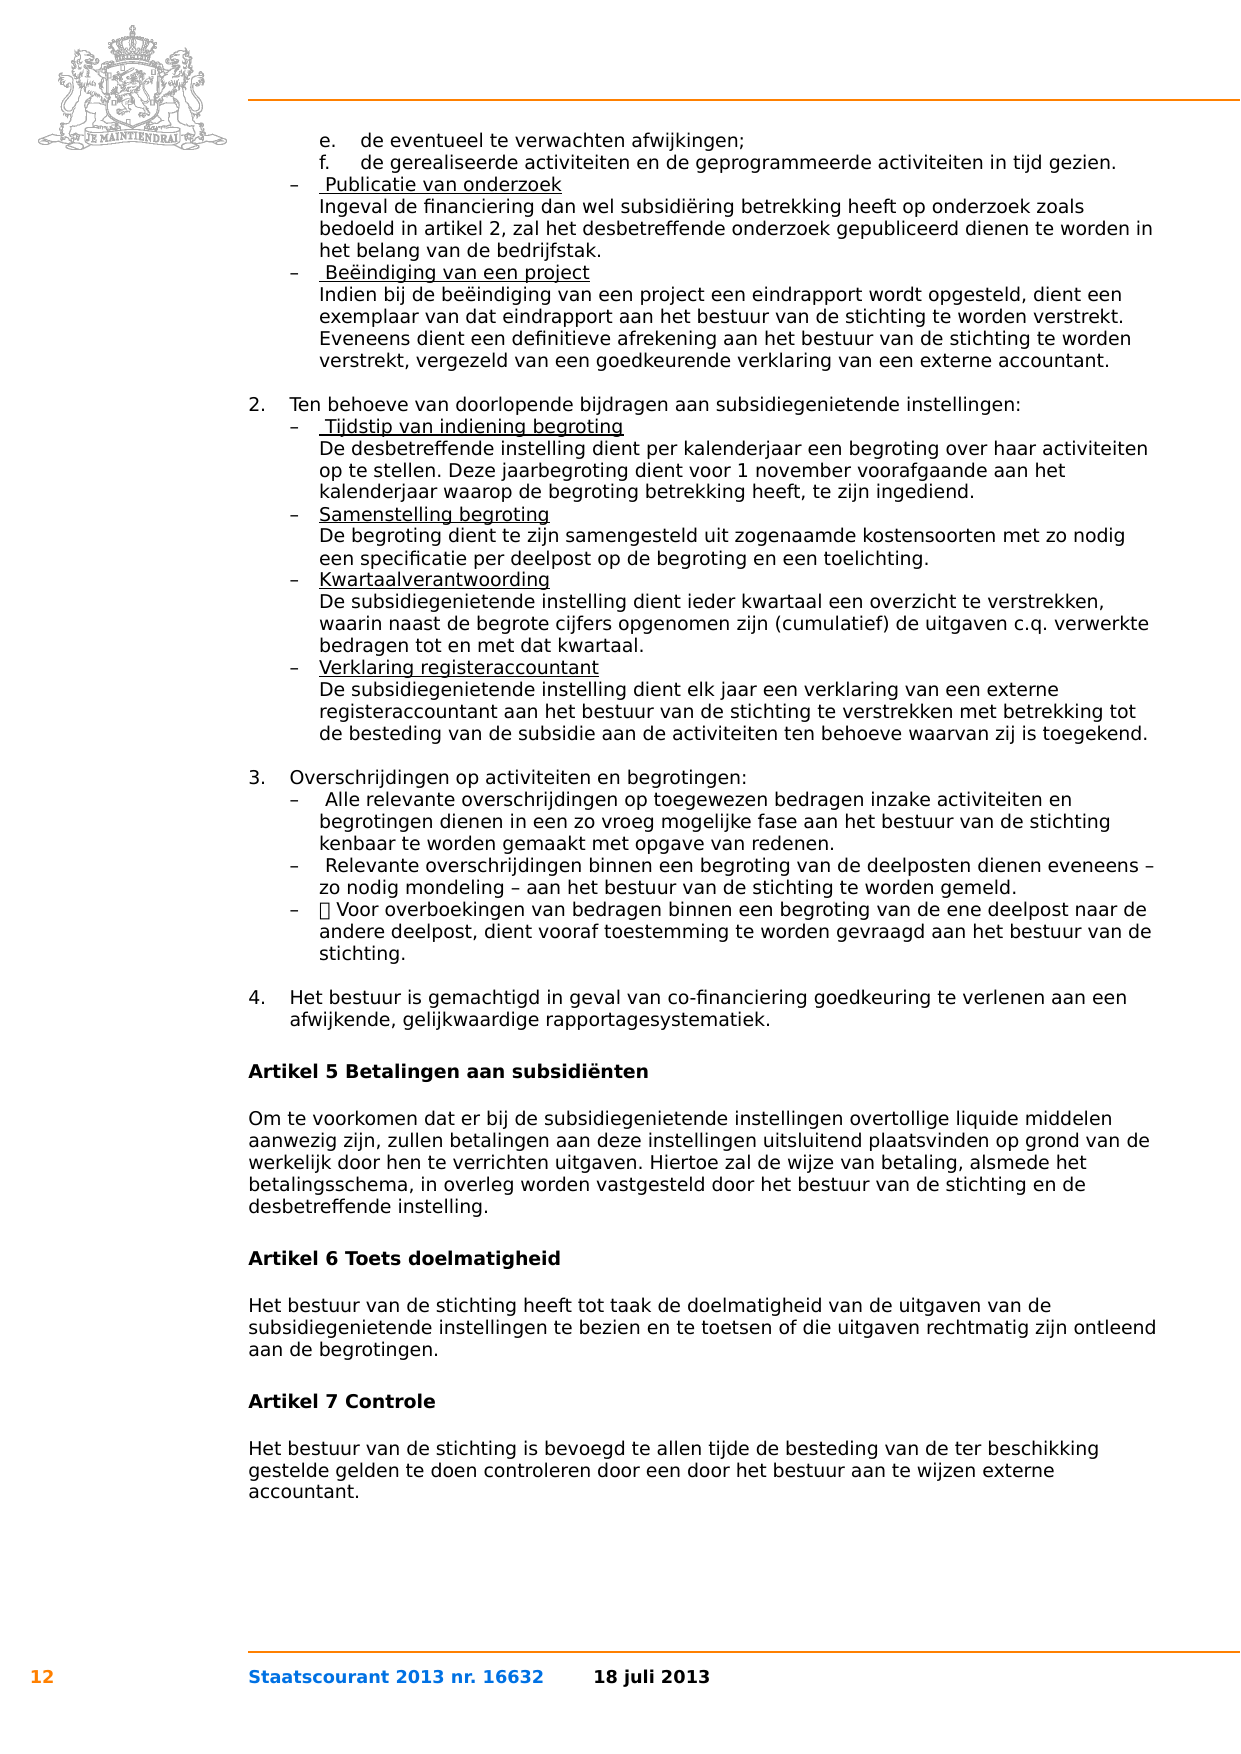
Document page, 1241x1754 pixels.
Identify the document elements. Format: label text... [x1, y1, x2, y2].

text – Kwartaalverantwoording [289, 569, 1163, 591]
text –  Voor overboekingen van bedragen binnen een begroting van de ene deelpost naar de andere deelpost, dient vooraf toestemming te worden gevraagd aan het bestuur van de stichting. [289, 899, 1163, 965]
text De begroting dient te zijn samengesteld uit zogenaamde kostensoorten met zo nodig een specificatie per deelpost op de begroting en een toelichting. [319, 525, 1163, 569]
text e. de eventueel te verwachten afwijkingen; [319, 130, 1163, 152]
text Ingeval de financiering dan wel subsidiëring betrekking heeft op onderzoek zoals bedoeld in artikel 2, zal het desbetreffende onderzoek gepubliceerd dienen te worden in het belang van de bedrijfstak. [319, 196, 1163, 262]
text – Beëindiging van een project [289, 262, 1163, 284]
text – Tijdstip van indiening begroting [289, 416, 1163, 437]
text De desbetreffende instelling dient per kalenderjaar een begroting over haar activiteiten op te stellen. Deze jaarbegroting dient voor 1 november voorafgaande aan het kalenderjaar waarop de begroting betrekking heeft, te zijn ingediend. [319, 437, 1163, 503]
text – Samenstelling begroting [289, 503, 1163, 525]
text De subsidiegenietende instelling dient ieder kwartaal een overzicht te verstrekken, waarin naast de begrote cijfers opgenomen zijn (cumulatief) de uitgaven c.q. verwerkte bedragen tot en met dat kwartaal. [319, 591, 1163, 657]
text 2. Ten behoeve van doorlopende bijdragen aan subsidiegenietende instellingen: [248, 393, 1163, 416]
text De subsidiegenietende instelling dient elk jaar een verklaring van een externe registeraccountant aan het bestuur van de stichting te verstrekken met betrekking tot de besteding van de subsidie aan de activiteiten ten behoeve waarvan zij is toegekend. [319, 679, 1163, 745]
text Het bestuur van de stichting is bevoegd te allen tijde de besteding van de ter beschikking gestelde gelden te doen controleren door een door het bestuur aan te wijzen externe accountant. [248, 1437, 1163, 1503]
text Het bestuur van de stichting heeft tot taak de doelmatigheid van de uitgaven van de subsidiegenietende instellingen te bezien en te toetsen of die uitgaven rechtmatig zijn ontleend aan de begrotingen. [248, 1294, 1163, 1361]
text Indien bij de beëindiging van een project een eindrapport wordt opgesteld, dient een exemplaar van dat eindrapport aan het bestuur van de stichting te worden verstrekt. Eveneens dient een definitieve afrekening aan het bestuur van de stichting te worden verstrekt, vergezeld van een goedkeurende verklaring van een externe accountant. [319, 284, 1163, 372]
text f. de gerealiseerde activiteiten en de geprogrammeerde activiteiten in tijd gezien. [319, 152, 1163, 174]
picture [38, 25, 227, 150]
text 3. Overschrijdingen op activiteiten en begrotingen: [248, 767, 1163, 789]
text – Verklaring registeraccountant [289, 657, 1163, 679]
subtitle Artikel 6 Toets doelmatigheid [248, 1248, 1163, 1269]
text – Relevante overschrijdingen binnen een begroting van de deelposten dienen eveneens – zo nodig mondeling – aan het bestuur van de stichting te worden gemeld. [289, 855, 1163, 899]
subtitle Artikel 7 Controle [248, 1391, 1163, 1412]
text – Alle relevante overschrijdingen op toegewezen bedragen inzake activiteiten en begrotingen dienen in een zo vroeg mogelijke fase aan het bestuur van de stichting kenbaar te worden gemaakt met opgave van redenen. [289, 789, 1163, 855]
text – Publicatie van onderzoek [289, 174, 1163, 196]
text Om te voorkomen dat er bij de subsidiegenietende instellingen overtollige liquide middelen aanwezig zijn, zullen betalingen aan deze instellingen uitsluitend plaatsvinden op grond van de werkelijk door hen te verrichten uitgaven. Hiertoe zal de wijze van betaling, alsmede het betalingsschema, in overleg worden vastgesteld door het bestuur van de stichting en de desbetreffende instelling. [248, 1108, 1163, 1218]
text 4. Het bestuur is gemachtigd in geval van co-financiering goedkeuring te verlenen aan een afwijkende, gelijkwaardige rapportagesystematiek. [248, 987, 1163, 1031]
subtitle Artikel 5 Betalingen aan subsidiënten [248, 1061, 1163, 1083]
